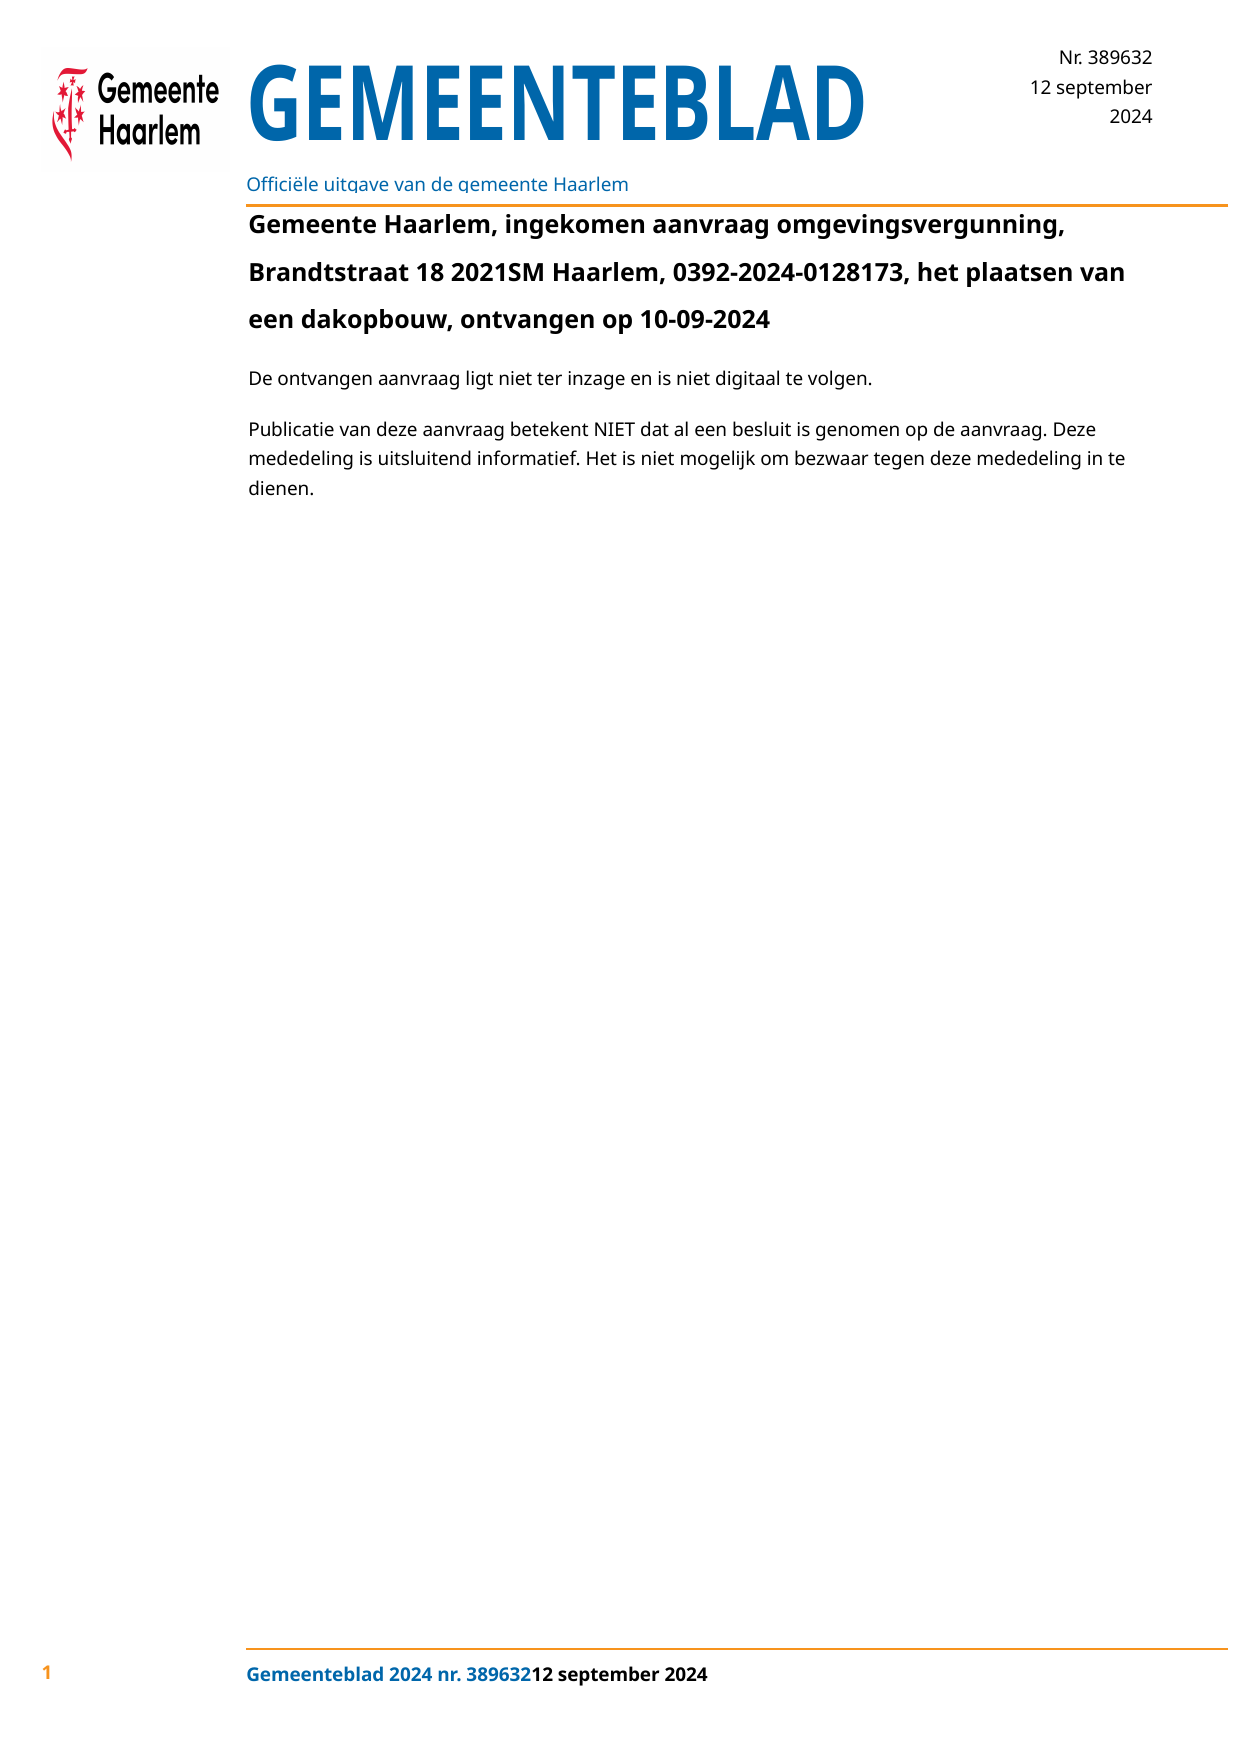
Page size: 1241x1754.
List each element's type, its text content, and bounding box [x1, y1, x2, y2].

picture [41, 47, 231, 172]
text Publicatie van deze aanvraag betekent NIET dat al een besluit is genomen op de aanvraag. Deze mededeling is uitsluitend informatief. Het is niet mogelijk om bezwaar tegen deze mededeling in te dienen. [248, 416, 1152, 501]
text De ontvangen aanvraag ligt niet ter inzage en is niet digitaal te volgen. [248, 366, 1152, 391]
text Gemeente Haarlem, ingekomen aanvraag omgevingsvergunning, Brandtstraat 18 2021SM Haarlem, 0392-2024-0128173, het plaatsen van een dakopbouw, ontvangen op 10-09-2024 [248, 207, 1152, 336]
